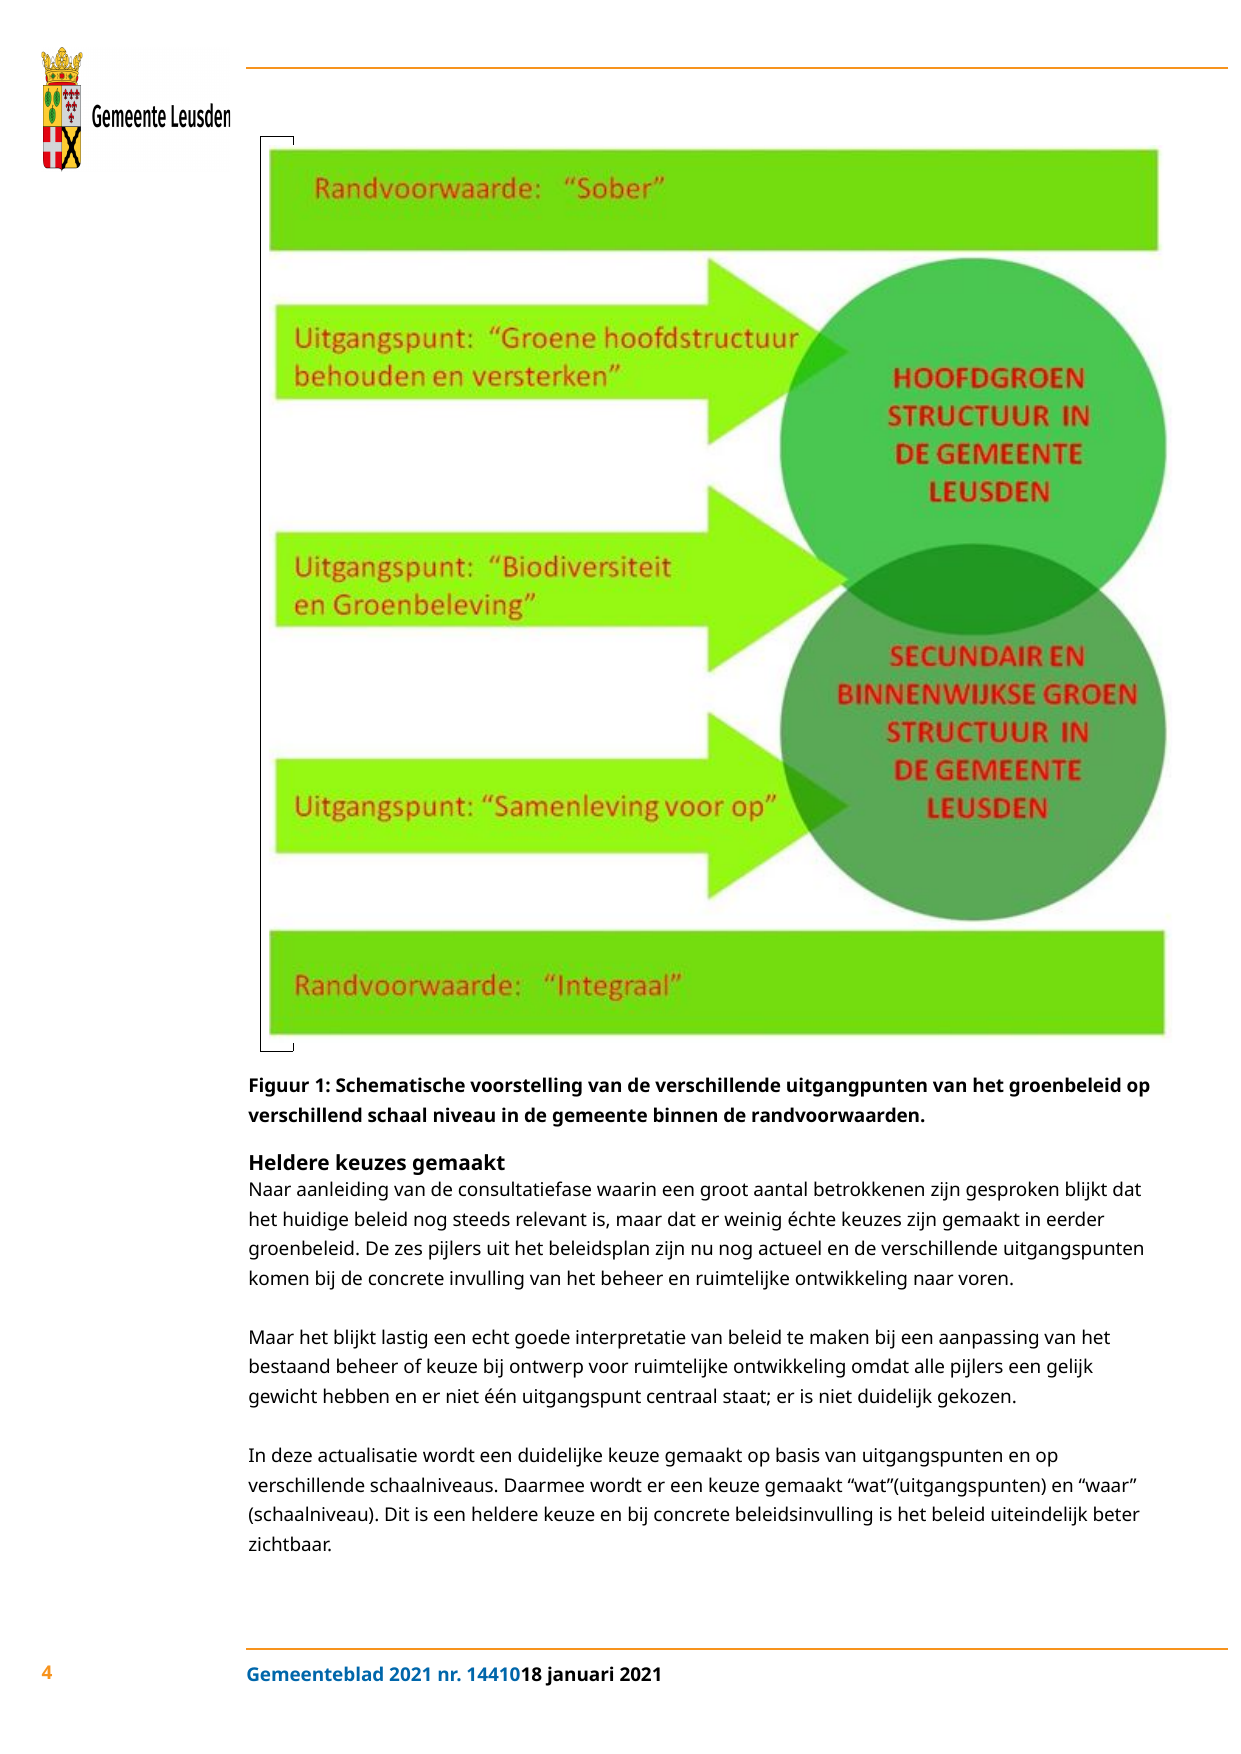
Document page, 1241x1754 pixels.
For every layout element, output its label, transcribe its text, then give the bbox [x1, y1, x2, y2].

picture [41, 47, 231, 172]
text Naar aanleiding van de consultatiefase waarin een groot aantal betrokkenen zijn gesproken blijkt dat het huidige beleid nog steeds relevant is, maar dat er weinig échte keuzes zijn gemaakt in eerder groenbeleid. De zes pijlers uit het beleidsplan zijn nu nog actueel en de verschillende uitgangspunten komen bij de concrete invulling van het beheer en ruimtelijke ontwikkeling naar voren. [248, 1176, 1152, 1291]
text Figuur 1: Schematische voorstelling van de verschillende uitgangpunten van het groenbeleid op verschillend schaal niveau in de gemeente binnen de randvoorwaarden. [248, 1073, 1152, 1128]
text Maar het blijkt lastig een echt goede interpretatie van beleid te maken bij een aanpassing van het bestaand beheer of keuze bij ontwerp voor ruimtelijke ontwikkeling omdat alle pijlers een gelijk gewicht hebben en er niet één uitgangspunt centraal staat; er is niet duidelijk gekozen. [248, 1324, 1152, 1409]
picture [268, 145, 1173, 1043]
text Heldere keuzes gemaakt [248, 1148, 1152, 1176]
text In deze actualisatie wordt een duidelijke keuze gemaakt op basis van uitgangspunten en op verschillende schaalniveaus. Daarmee wordt er een keuze gemaakt “wat”(uitgangspunten) en “waar” (schaalniveau). Dit is een heldere keuze en bij concrete beleidsinvulling is het beleid uiteindelijk beter zichtbaar. [248, 1442, 1152, 1557]
